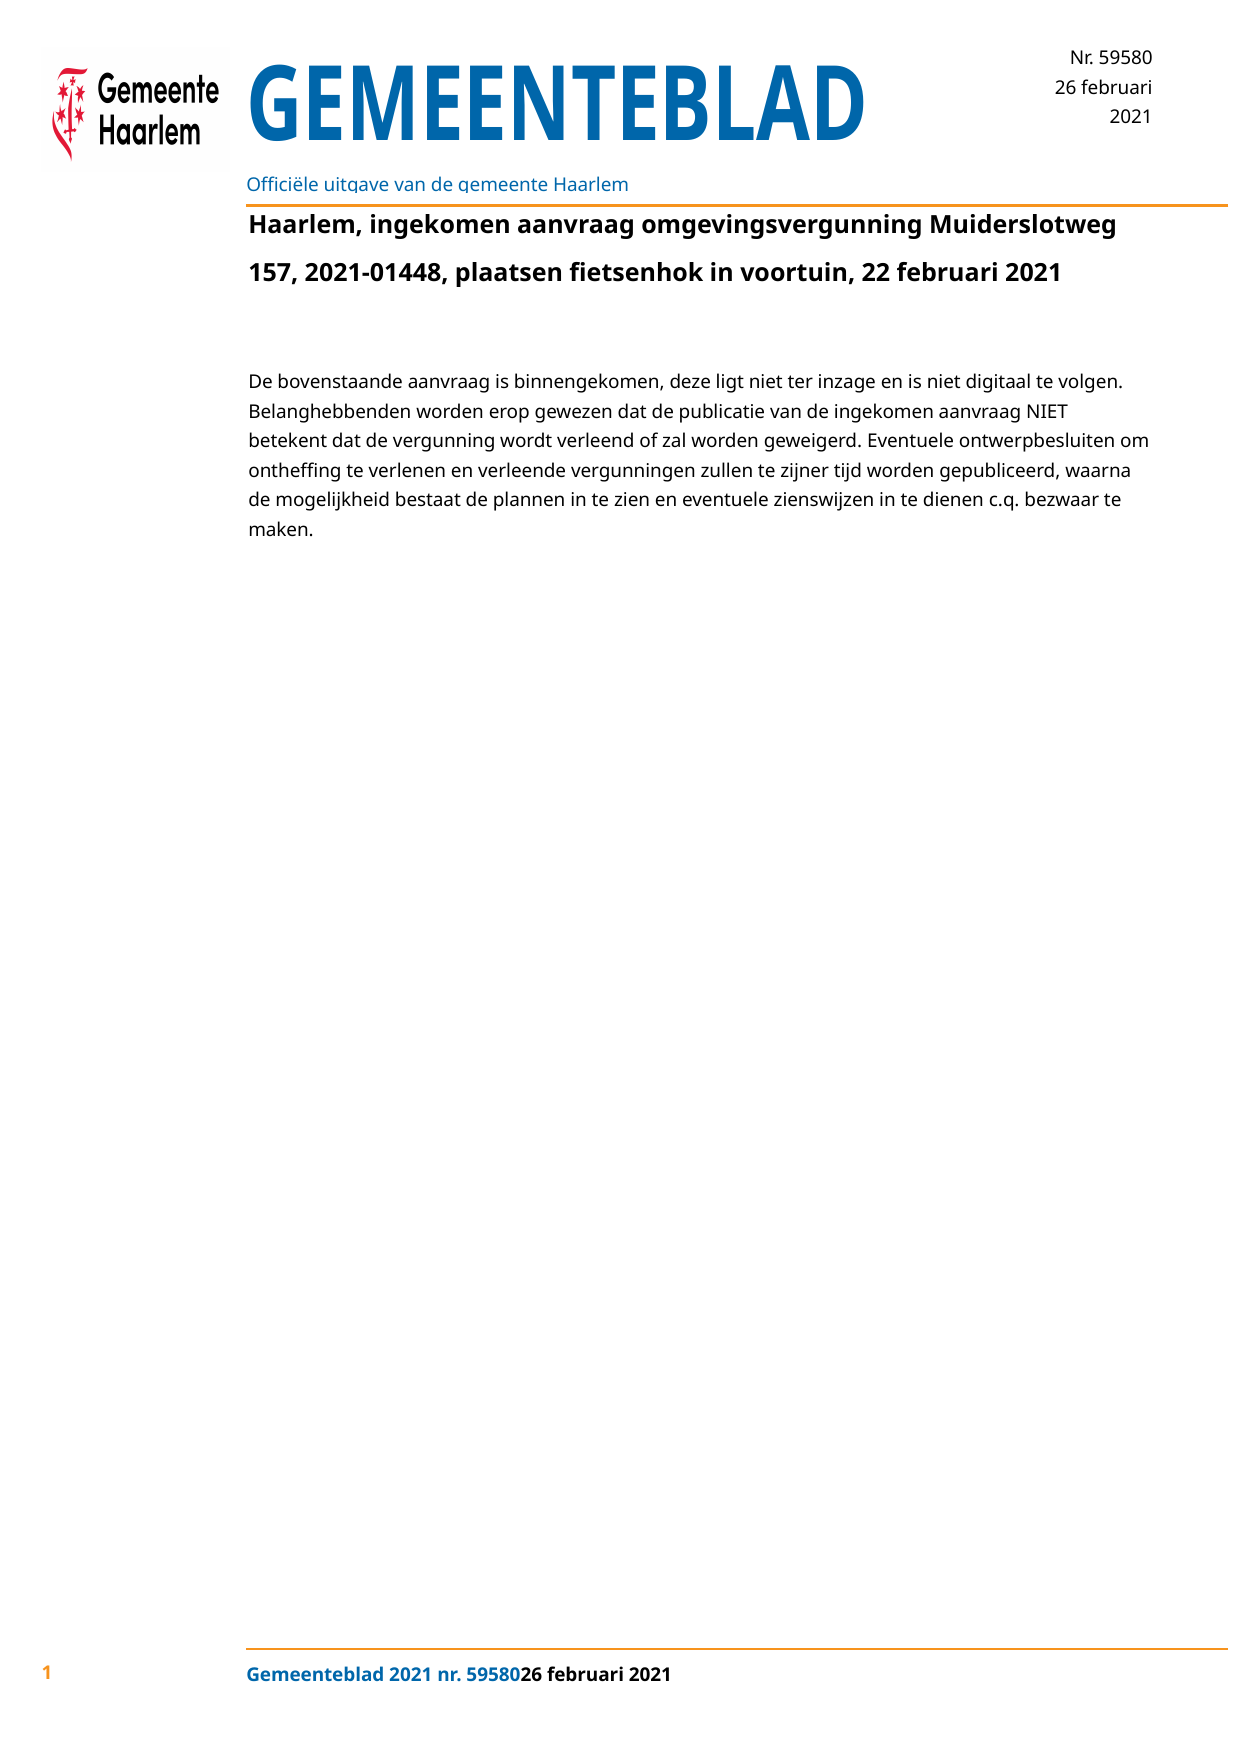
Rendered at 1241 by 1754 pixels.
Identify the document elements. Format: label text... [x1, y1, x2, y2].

text Haarlem, ingekomen aanvraag omgevingsvergunning Muiderslotweg 157, 2021-01448, plaatsen fietsenhok in voortuin, 22 februari 2021 [248, 207, 1152, 288]
text De bovenstaande aanvraag is binnengekomen, deze ligt niet ter inzage en is niet digitaal te volgen. Belanghebbenden worden erop gewezen dat de publicatie van de ingekomen aanvraag NIET betekent dat de vergunning wordt verleend of zal worden geweigerd. Eventuele ontwerpbesluiten om ontheffing te verlenen en verleende vergunningen zullen te zijner tijd worden gepubliceerd, waarna de mogelijkheid bestaat de plannen in te zien en eventuele zienswijzen in te dienen c.q. bezwaar te maken. [248, 368, 1152, 542]
picture [41, 47, 231, 172]
